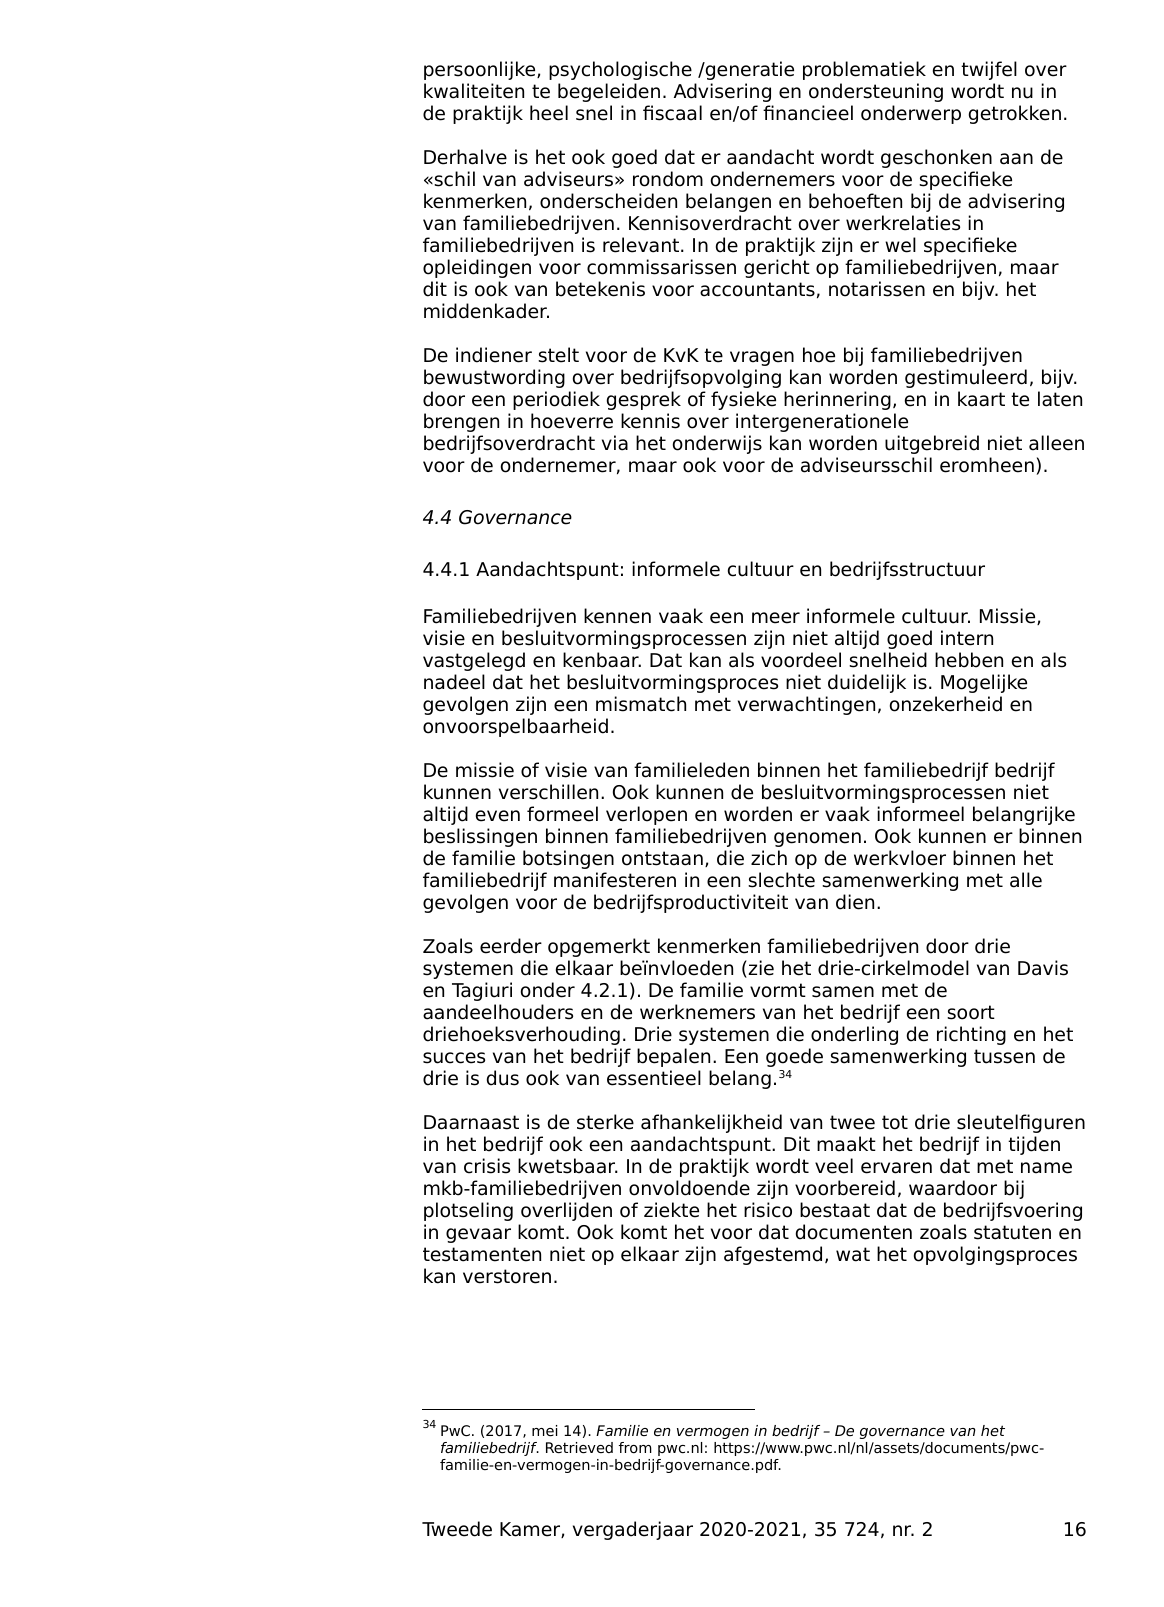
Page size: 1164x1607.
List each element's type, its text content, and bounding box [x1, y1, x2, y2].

text Zoals eerder opgemerkt kenmerken familiebedrijven door drie systemen die elkaar beïnvloeden (zie het drie-cirkelmodel van Davis en Tagiuri onder 4.2.1). De familie vormt samen met de aandeelhouders en de werknemers van het bedrijf een soort driehoeksverhouding. Drie systemen die onderling de richting en het succes van het bedrijf bepalen. Een goede samenwerking tussen de drie is dus ook van essentieel belang. [422, 936, 1087, 1090]
text De missie of visie van familieleden binnen het familiebedrijf bedrijf kunnen verschillen. Ook kunnen de besluitvormingsprocessen niet altijd even formeel verlopen en worden er vaak informeel belangrijke beslissingen binnen familiebedrijven genomen. Ook kunnen er binnen de familie botsingen ontstaan, die zich op de werkvloer binnen het familiebedrijf manifesteren in een slechte samenwerking met alle gevolgen voor de bedrijfsproductiviteit van dien. [422, 760, 1087, 914]
text PwC. (2017, mei 14). Familie en vermogen in bedrijf – De governance van het familiebedrijf. Retrieved from pwc.nl: https://www.pwc.nl/nl/assets/documents/pwc-familie-en-vermogen-in-bedrijf-governance.pdf. [422, 1418, 1087, 1474]
text De indiener stelt voor de KvK te vragen hoe bij familiebedrijven bewustwording over bedrijfsopvolging kan worden gestimuleerd, bijv. door een periodiek gesprek of fysieke herinnering, en in kaart te laten brengen in hoeverre kennis over intergenerationele bedrijfsoverdracht via het onderwijs kan worden uitgebreid niet alleen voor de ondernemer, maar ook voor de adviseursschil eromheen). [422, 345, 1087, 477]
text Daarnaast is de sterke afhankelijkheid van twee tot drie sleutelfiguren in het bedrijf ook een aandachtspunt. Dit maakt het bedrijf in tijden van crisis kwetsbaar. In de praktijk wordt veel ervaren dat met name mkb-familiebedrijven onvoldoende zijn voorbereid, waardoor bij plotseling overlijden of ziekte het risico bestaat dat de bedrijfsvoering in gevaar komt. Ook komt het voor dat documenten zoals statuten en testamenten niet op elkaar zijn afgestemd, wat het opvolgingsproces kan verstoren. [422, 1112, 1087, 1288]
text Familiebedrijven kennen vaak een meer informele cultuur. Missie, visie en besluitvormingsprocessen zijn niet altijd goed intern vastgelegd en kenbaar. Dat kan als voordeel snelheid hebben en als nadeel dat het besluitvormingsproces niet duidelijk is. Mogelijke gevolgen zijn een mismatch met verwachtingen, onzekerheid en onvoorspelbaarheid. [422, 606, 1087, 738]
subtitle 4.4 Governance [422, 507, 1087, 529]
subtitle 4.4.1 Aandachtspunt: informele cultuur en bedrijfsstructuur [422, 559, 1087, 581]
text persoonlijke, psychologische /generatie problematiek en twijfel over kwaliteiten te begeleiden. Advisering en ondersteuning wordt nu in de praktijk heel snel in fiscaal en/of financieel onderwerp getrokken. [422, 59, 1087, 125]
text Derhalve is het ook goed dat er aandacht wordt geschonken aan de «schil van adviseurs» rondom ondernemers voor de specifieke kenmerken, onderscheiden belangen en behoeften bij de advisering van familiebedrijven. Kennisoverdracht over werkrelaties in familiebedrijven is relevant. In de praktijk zijn er wel specifieke opleidingen voor commissarissen gericht op familiebedrijven, maar dit is ook van betekenis voor accountants, notarissen en bijv. het middenkader. [422, 147, 1087, 323]
